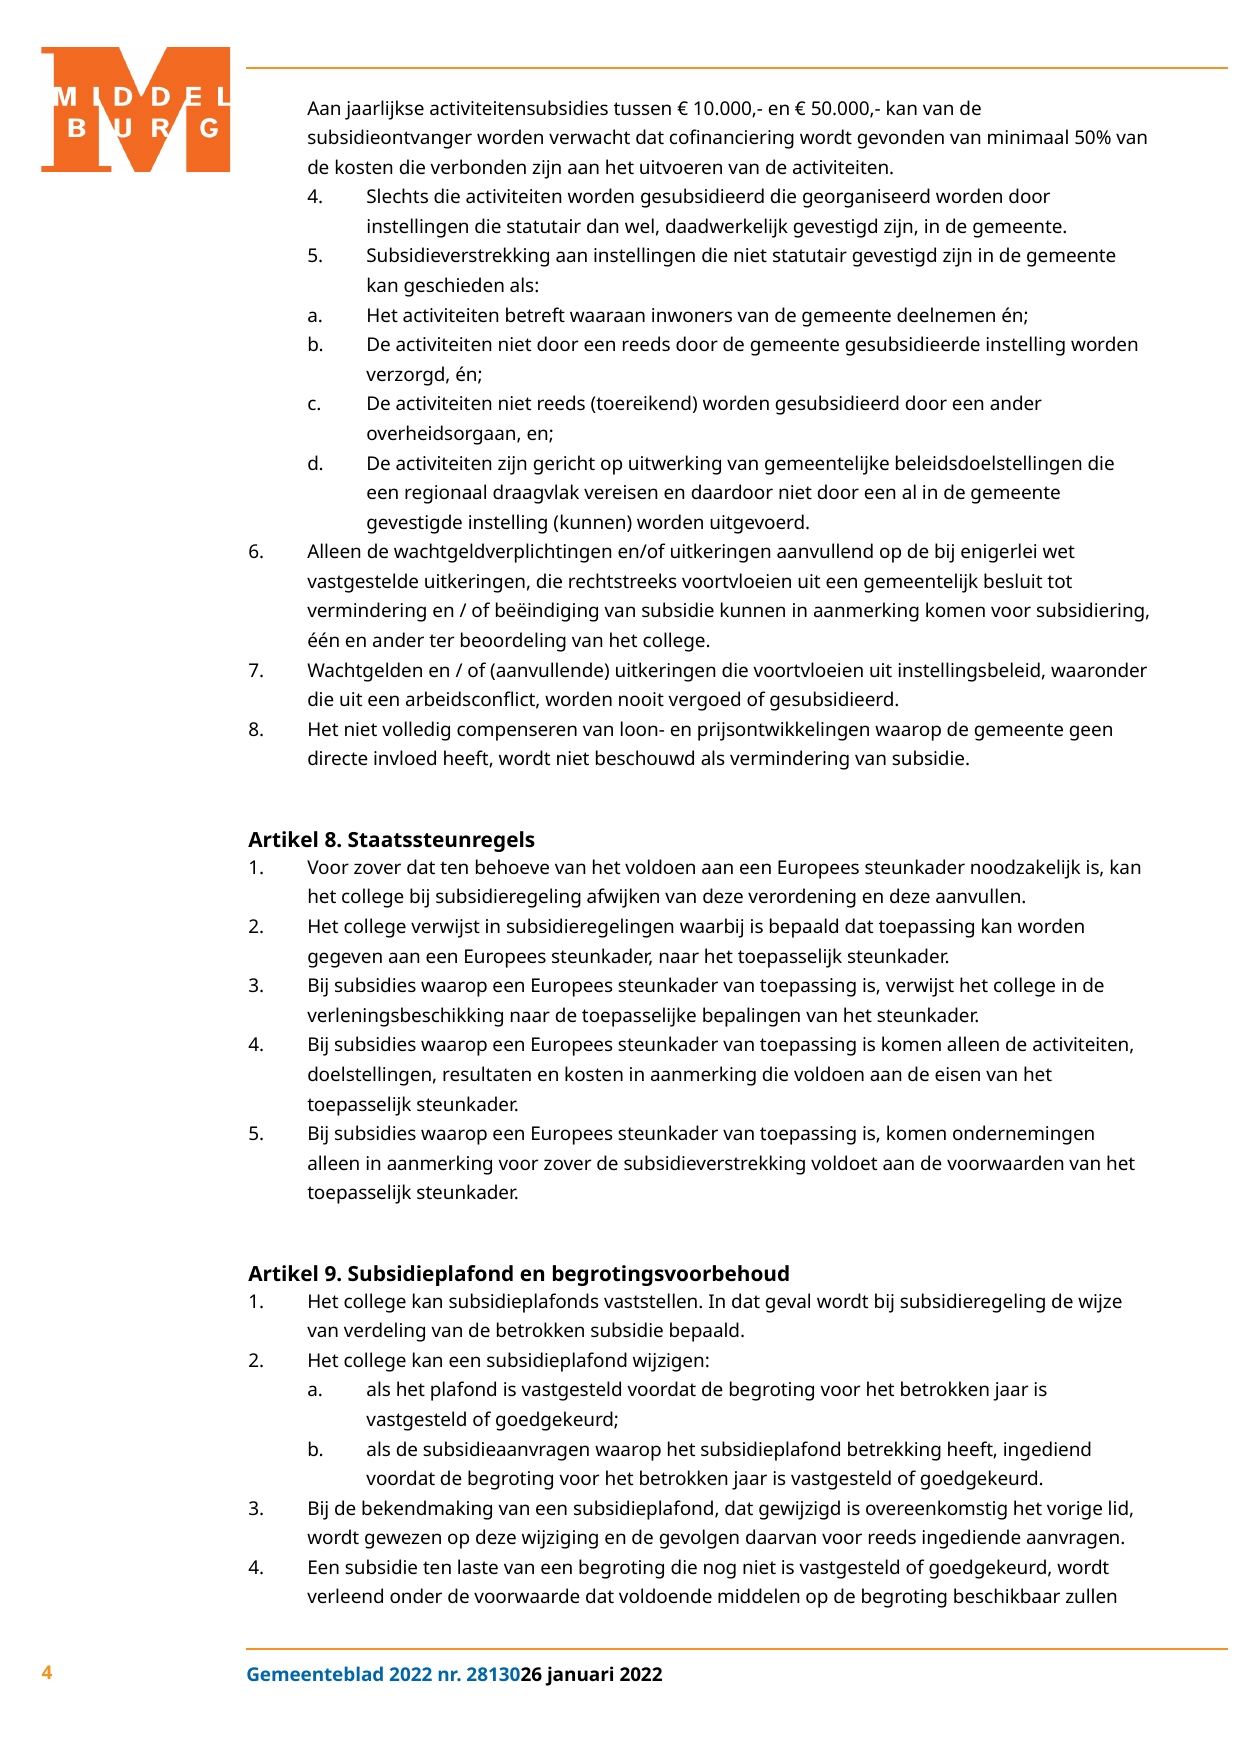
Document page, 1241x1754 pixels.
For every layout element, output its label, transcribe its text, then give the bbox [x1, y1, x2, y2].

list De activiteiten niet door een reeds door de gemeente gesubsidieerde instelling worden verzorgd, én; [307, 331, 1152, 387]
list Het college kan een subsidieplafond wijzigen: [248, 1347, 1152, 1373]
list Voor zover dat ten behoeve van het voldoen aan een Europees steunkader noodzakelijk is, kan het college bij subsidieregeling afwijken van deze verordening en deze aanvullen. [248, 854, 1152, 909]
list Het college kan subsidieplafonds vaststellen. In dat geval wordt bij subsidieregeling de wijze van verdeling van de betrokken subsidie bepaald. [248, 1288, 1152, 1343]
list Aan jaarlijkse activiteitensubsidies tussen € 10.000,- en € 50.000,- kan van de subsidieontvanger worden verwacht dat cofinanciering wordt gevonden van minimaal 50% van de kosten die verbonden zijn aan het uitvoeren van de activiteiten. [248, 95, 1152, 180]
text Artikel 8. Staatssteunregels [248, 826, 1152, 854]
list Wachtgelden en / of (aanvullende) uitkeringen die voortvloeien uit instellingsbeleid, waaronder die uit een arbeidsconflict, worden nooit vergoed of gesubsidieerd. [248, 657, 1152, 712]
list Het activiteiten betreft waaraan inwoners van de gemeente deelnemen én; [307, 302, 1152, 328]
list Slechts die activiteiten worden gesubsidieerd die georganiseerd worden door instellingen die statutair dan wel, daadwerkelijk gevestigd zijn, in de gemeente. [307, 183, 1152, 239]
list Een subsidie ten laste van een begroting die nog niet is vastgesteld of goedgekeurd, wordt verleend onder de voorwaarde dat voldoende middelen op de begroting beschikbaar zullen [248, 1554, 1152, 1609]
list De activiteiten niet reeds (toereikend) worden gesubsidieerd door een ander overheidsorgaan, en; [307, 391, 1152, 446]
list Bij subsidies waarop een Europees steunkader van toepassing is, komen ondernemingen alleen in aanmerking voor zover de subsidieverstrekking voldoet aan de voorwaarden van het toepasselijk steunkader. [248, 1120, 1152, 1205]
list Alleen de wachtgeldverplichtingen en/of uitkeringen aanvullend op de bij enigerlei wet vastgestelde uitkeringen, die rechtstreeks voortvloeien uit een gemeentelijk besluit tot vermindering en / of beëindiging van subsidie kunnen in aanmerking komen voor subsidiering, één en ander ter beoordeling van het college. [248, 538, 1152, 653]
list De activiteiten zijn gericht op uitwerking van gemeentelijke beleidsdoelstellingen die een regionaal draagvlak vereisen en daardoor niet door een al in de gemeente gevestigde instelling (kunnen) worden uitgevoerd. [307, 450, 1152, 535]
list Subsidieverstrekking aan instellingen die niet statutair gevestigd zijn in de gemeente kan geschieden als: [307, 243, 1152, 298]
list Het niet volledig compenseren van loon- en prijsontwikkelingen waarop de gemeente geen directe invloed heeft, wordt niet beschouwd als vermindering van subsidie. [248, 716, 1152, 771]
list Bij de bekendmaking van een subsidieplafond, dat gewijzigd is overeenkomstig het vorige lid, wordt gewezen op deze wijziging en de gevolgen daarvan voor reeds ingediende aanvragen. [248, 1495, 1152, 1550]
picture [41, 47, 231, 172]
list Het college verwijst in subsidieregelingen waarbij is bepaald dat toepassing kan worden gegeven aan een Europees steunkader, naar het toepasselijk steunkader. [248, 913, 1152, 968]
text Artikel 9. Subsidieplafond en begrotingsvoorbehoud [248, 1259, 1152, 1288]
list Bij subsidies waarop een Europees steunkader van toepassing is komen alleen de activiteiten, doelstellingen, resultaten en kosten in aanmerking die voldoen aan de eisen van het toepasselijk steunkader. [248, 1032, 1152, 1116]
list Bij subsidies waarop een Europees steunkader van toepassing is, verwijst het college in de verleningsbeschikking naar de toepasselijke bepalingen van het steunkader. [248, 972, 1152, 1028]
list als het plafond is vastgesteld voordat de begroting voor het betrokken jaar is vastgesteld of goedgekeurd; [307, 1377, 1152, 1432]
list als de subsidieaanvragen waarop het subsidieplafond betrekking heeft, ingediend voordat de begroting voor het betrokken jaar is vastgesteld of goedgekeurd. [307, 1436, 1152, 1491]
